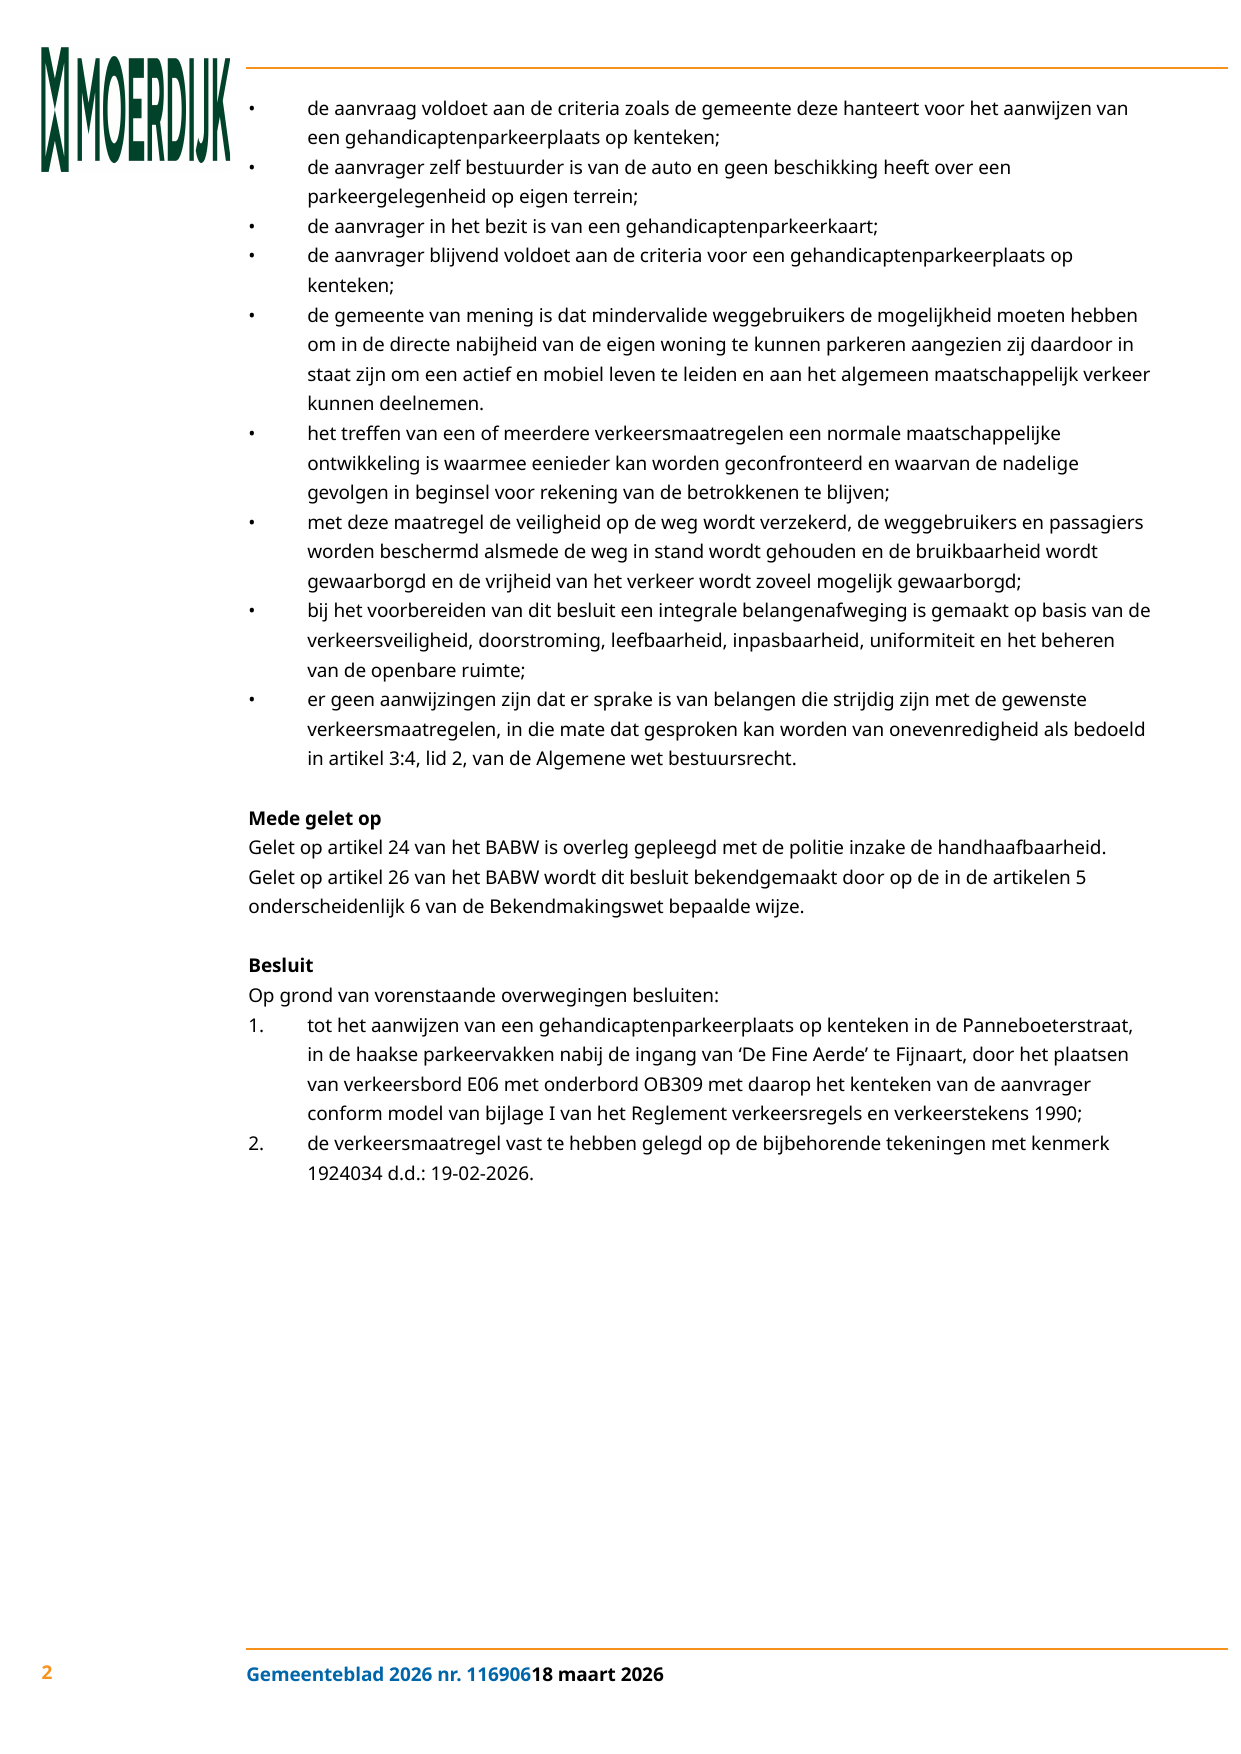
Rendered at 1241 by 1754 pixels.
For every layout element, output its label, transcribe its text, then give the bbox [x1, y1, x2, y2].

list er geen aanwijzingen zijn dat er sprake is van belangen die strijdig zijn met de gewenste verkeersmaatregelen, in die mate dat gesproken kan worden van onevenredigheid als bedoeld in artikel 3:4, lid 2, van de Algemene wet bestuursrecht. [248, 686, 1152, 771]
list de aanvrager zelf bestuurder is van de auto en geen beschikking heeft over een parkeergelegenheid op eigen terrein; [248, 154, 1152, 209]
list tot het aanwijzen van een gehandicaptenparkeerplaats op kenteken in de Panneboeterstraat, in de haakse parkeervakken nabij de ingang van ‘De Fine Aerde’ te Fijnaart, door het plaatsen van verkeersbord E06 met onderbord OB309 met daarop het kenteken van de aanvrager conform model van bijlage I van het Reglement verkeersregels en verkeerstekens 1990; [248, 1012, 1152, 1126]
list het treffen van een of meerdere verkeersmaatregelen een normale maatschappelijke ontwikkeling is waarmee eenieder kan worden geconfronteerd en waarvan de nadelige gevolgen in beginsel voor rekening van de betrokkenen te blijven; [248, 420, 1152, 505]
list met deze maatregel de veiligheid op de weg wordt verzekerd, de weggebruikers en passagiers worden beschermd alsmede de weg in stand wordt gehouden en de bruikbaarheid wordt gewaarborgd en de vrijheid van het verkeer wordt zoveel mogelijk gewaarborgd; [248, 509, 1152, 594]
list bij het voorbereiden van dit besluit een integrale belangenafweging is gemaakt op basis van de verkeersveiligheid, doorstroming, leefbaarheid, inpasbaarheid, uniformiteit en het beheren van de openbare ruimte; [248, 598, 1152, 683]
text Op grond van vorenstaande overwegingen besluiten: [248, 982, 1152, 1008]
text Gelet op artikel 26 van het BABW wordt dit besluit bekendgemaakt door op de in de artikelen 5 onderscheidenlijk 6 van de Bekendmakingswet bepaalde wijze. [248, 864, 1152, 919]
text Besluit [248, 953, 1152, 978]
picture [41, 47, 231, 172]
list de verkeersmaatregel vast te hebben gelegd op de bijbehorende tekeningen met kenmerk 1924034 d.d.: 19-02-2026. [248, 1130, 1152, 1186]
text Gelet op artikel 24 van het BABW is overleg gepleegd met de politie inzake de handhaafbaarheid. [248, 834, 1152, 860]
text Mede gelet op [248, 805, 1152, 831]
list de aanvrager blijvend voldoet aan de criteria voor een gehandicaptenparkeerplaats op kenteken; [248, 243, 1152, 298]
list de aanvrager in het bezit is van een gehandicaptenparkeerkaart; [248, 213, 1152, 239]
list de gemeente van mening is dat mindervalide weggebruikers de mogelijkheid moeten hebben om in de directe nabijheid van de eigen woning te kunnen parkeren aangezien zij daardoor in staat zijn om een actief en mobiel leven te leiden en aan het algemeen maatschappelijk verkeer kunnen deelnemen. [248, 302, 1152, 416]
list de aanvraag voldoet aan de criteria zoals de gemeente deze hanteert voor het aanwijzen van een gehandicaptenparkeerplaats op kenteken; [248, 95, 1152, 150]
